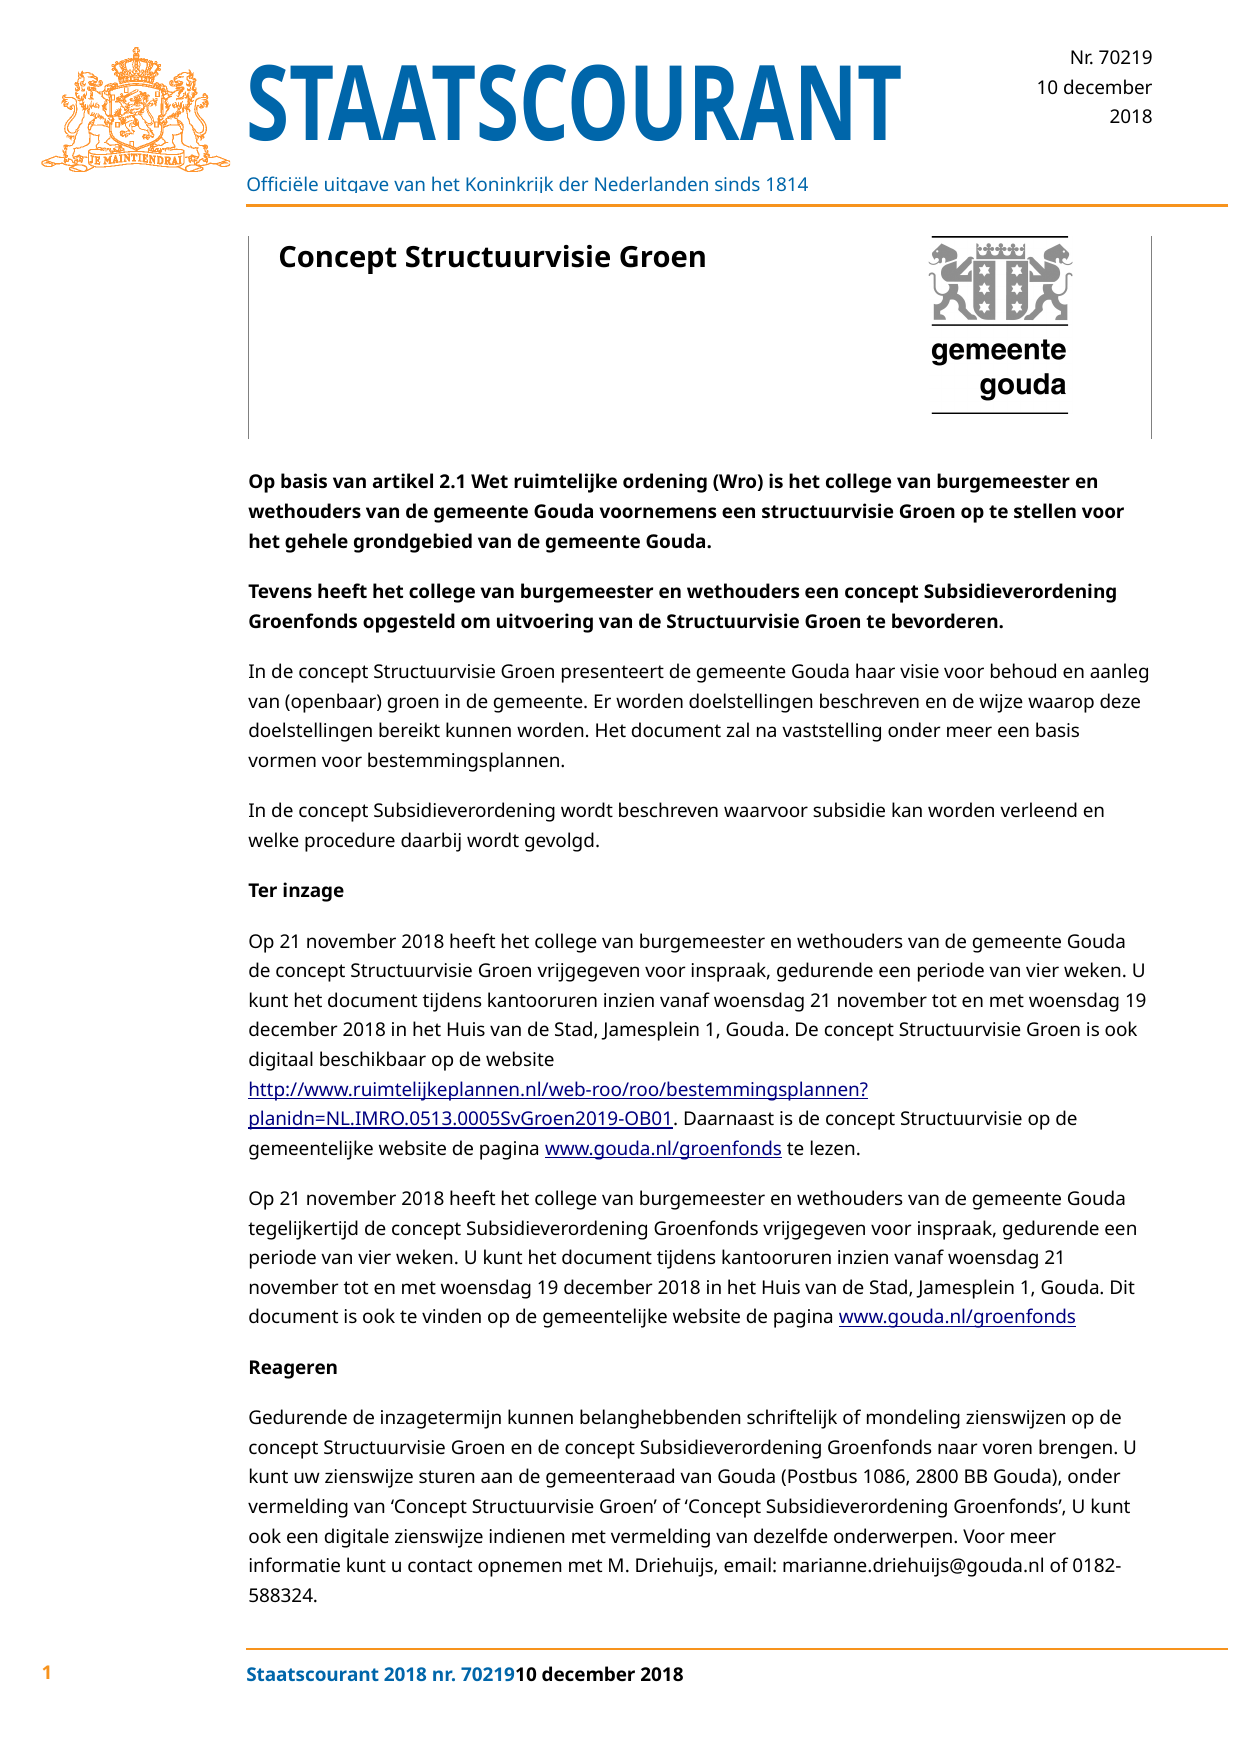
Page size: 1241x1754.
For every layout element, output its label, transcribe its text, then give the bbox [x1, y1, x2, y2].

picture [41, 47, 231, 172]
text Ter inzage [248, 877, 1152, 903]
table_header [1073, 236, 1151, 413]
table_header [850, 236, 928, 413]
table_header [850, 414, 1151, 439]
text Gedurende de inzagetermijn kunnen belanghebbenden schriftelijk of mondeling zienswijzen op de concept Structuurvisie Groen en de concept Subsidieverordening Groenfonds naar voren brengen. U kunt uw zienswijze sturen aan de gemeenteraad van Gouda (Postbus 1086, 2800 BB Gouda), onder vermelding van ‘Concept Structuurvisie Groen’ of ‘Concept Subsidieverordening Groenfonds’, U kunt ook een digitale zienswijze indienen met vermelding van dezelfde onderwerpen. Voor meer informatie kunt u contact opnemen met M. Driehuijs, email: marianne.driehuijs@gouda.nl of 0182-588324. [248, 1404, 1152, 1608]
text Reageren [248, 1354, 1152, 1380]
text In de concept Structuurvisie Groen presenteert de gemeente Gouda haar visie voor behoud en aanleg van (openbaar) groen in de gemeente. Er worden doelstellingen beschreven en de wijze waarop deze doelstellingen bereikt kunnen worden. Het document zal na vaststelling onder meer een basis vormen voor bestemmingsplannen. [248, 658, 1152, 773]
text Op 21 november 2018 heeft het college van burgemeester en wethouders van de gemeente Gouda de concept Structuurvisie Groen vrijgegeven voor inspraak, gedurende een periode van vier weken. U kunt het document tijdens kantooruren inzien vanaf woensdag 21 november tot en met woensdag 19 december 2018 in het Huis van de Stad, Jamesplein 1, Gouda. De concept Structuurvisie Groen is ook digitaal beschikbaar op de website http://www.ruimtelijkeplannen.nl/web-roo/roo/bestemmingsplannen?planidn=NL.IMRO.0513.0005SvGroen2019-OB01. Daarnaast is de concept Structuurvisie op de gemeentelijke website de pagina www.gouda.nl/groenfonds te lezen. [248, 928, 1152, 1161]
picture [928, 236, 1073, 414]
text Op basis van artikel 2.1 Wet ruimtelijke ordening (Wro) is het college van burgemeester en wethouders van de gemeente Gouda voornemens een structuurvisie Groen op te stellen voor het gehele grondgebied van de gemeente Gouda. [248, 469, 1152, 553]
table_header Concept Structuurvisie Groen [249, 236, 850, 439]
text Tevens heeft het college van burgemeester en wethouders een concept Subsidieverordening Groenfonds opgesteld om uitvoering van de Structuurvisie Groen te bevorderen. [248, 578, 1152, 633]
text In de concept Subsidieverordening wordt beschreven waarvoor subsidie kan worden verleend en welke procedure daarbij wordt gevolgd. [248, 797, 1152, 853]
text Op 21 november 2018 heeft het college van burgemeester en wethouders van de gemeente Gouda tegelijkertijd de concept Subsidieverordening Groenfonds vrijgegeven voor inspraak, gedurende een periode van vier weken. U kunt het document tijdens kantooruren inzien vanaf woensdag 21 november tot en met woensdag 19 december 2018 in het Huis van de Stad, Jamesplein 1, Gouda. Dit document is ook te vinden op de gemeentelijke website de pagina www.gouda.nl/groenfonds [248, 1185, 1152, 1329]
